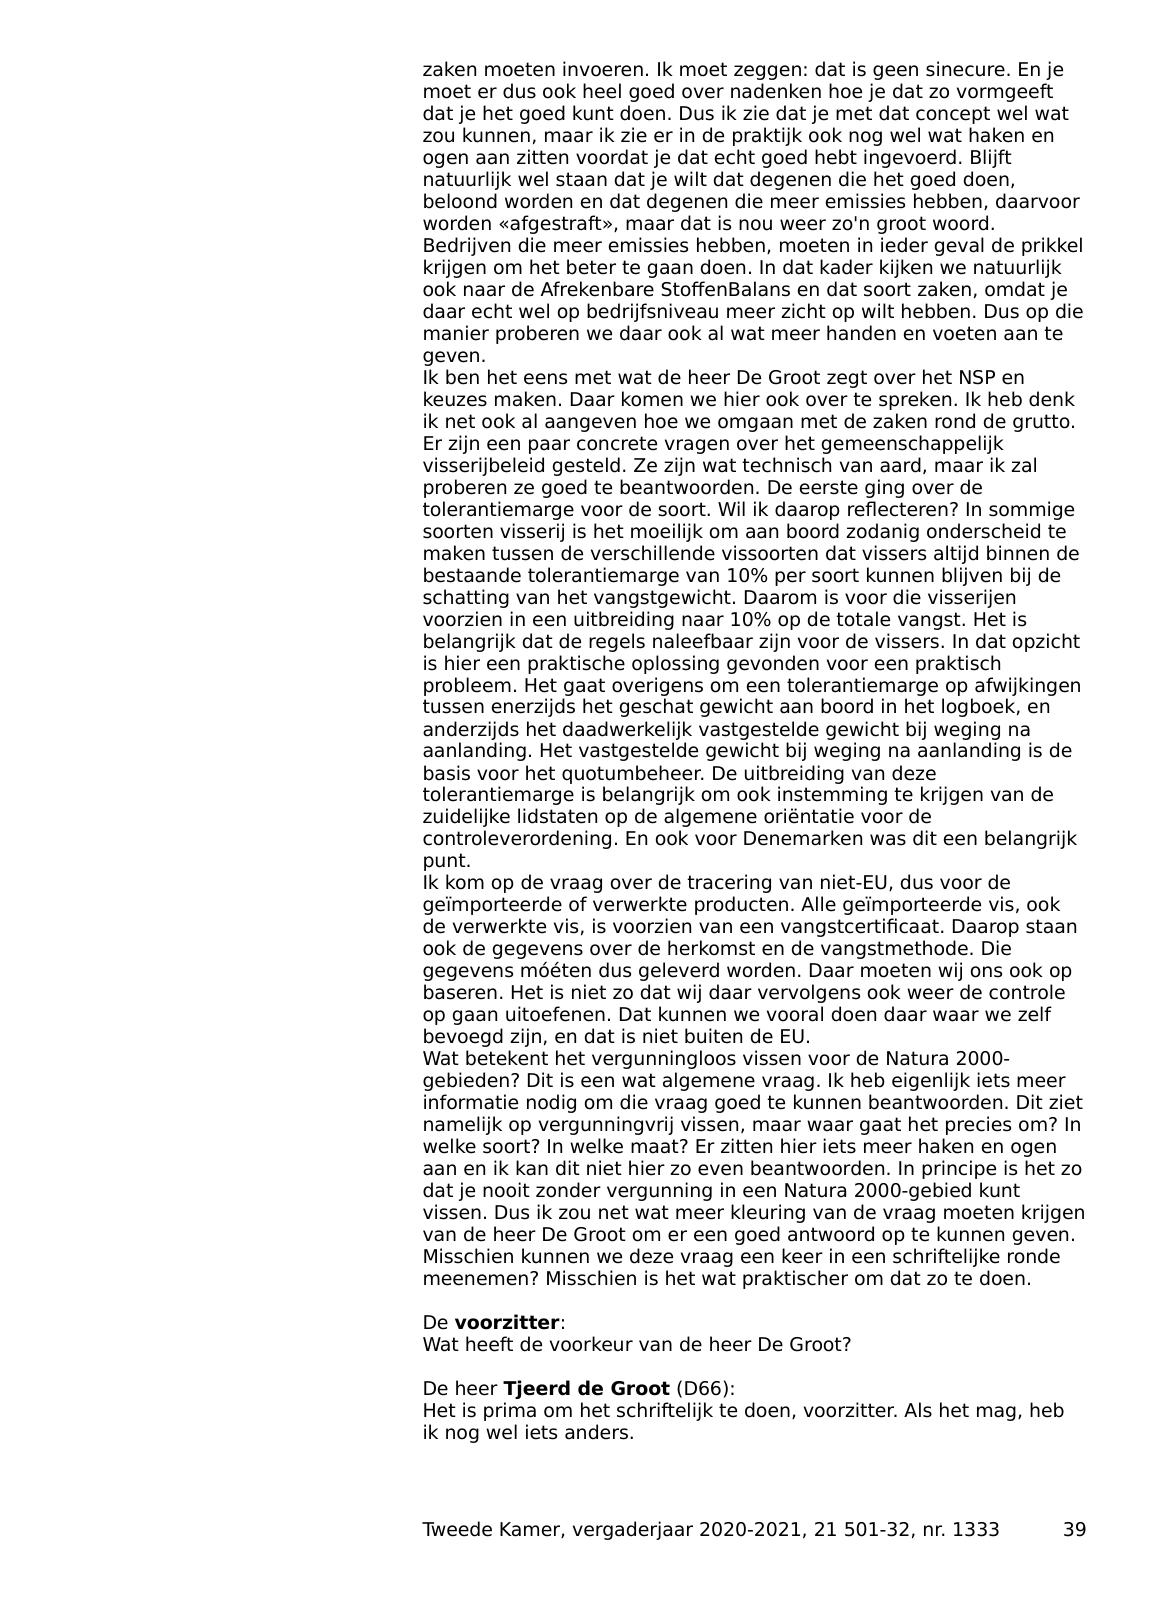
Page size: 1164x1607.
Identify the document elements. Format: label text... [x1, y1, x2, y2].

text Wat betekent het vergunningloos vissen voor de Natura 2000-gebieden? Dit is een wat algemene vraag. Ik heb eigenlijk iets meer informatie nodig om die vraag goed te kunnen beantwoorden. Dit ziet namelijk op vergunningvrij vissen, maar waar gaat het precies om? In welke soort? In welke maat? Er zitten hier iets meer haken en ogen aan en ik kan dit niet hier zo even beantwoorden. In principe is het zo dat je nooit zonder vergunning in een Natura 2000-gebied kunt vissen. Dus ik zou net wat meer kleuring van de vraag moeten krijgen van de heer De Groot om er een goed antwoord op te kunnen geven. Misschien kunnen we deze vraag een keer in een schriftelijke ronde meenemen? Misschien is het wat praktischer om dat zo te doen. [422, 1048, 1087, 1290]
text zaken moeten invoeren. Ik moet zeggen: dat is geen sinecure. En je moet er dus ook heel goed over nadenken hoe je dat zo vormgeeft dat je het goed kunt doen. Dus ik zie dat je met dat concept wel wat zou kunnen, maar ik zie er in de praktijk ook nog wel wat haken en ogen aan zitten voordat je dat echt goed hebt ingevoerd. Blijft natuurlijk wel staan dat je wilt dat degenen die het goed doen, beloond worden en dat degenen die meer emissies hebben, daarvoor worden «afgestraft», maar dat is nou weer zo'n groot woord. Bedrijven die meer emissies hebben, moeten in ieder geval de prikkel krijgen om het beter te gaan doen. In dat kader kijken we natuurlijk ook naar de Afrekenbare StoffenBalans en dat soort zaken, omdat je daar echt wel op bedrijfsniveau meer zicht op wilt hebben. Dus op die manier proberen we daar ook al wat meer handen en voeten aan te geven. [422, 59, 1087, 367]
text Er zijn een paar concrete vragen over het gemeenschappelijk visserijbeleid gesteld. Ze zijn wat technisch van aard, maar ik zal proberen ze goed te beantwoorden. De eerste ging over de tolerantiemarge voor de soort. Wil ik daarop reflecteren? In sommige soorten visserij is het moeilijk om aan boord zodanig onderscheid te maken tussen de verschillende vissoorten dat vissers altijd binnen de bestaande tolerantiemarge van 10% per soort kunnen blijven bij de schatting van het vangstgewicht. Daarom is voor die visserijen voorzien in een uitbreiding naar 10% op de totale vangst. Het is belangrijk dat de regels naleefbaar zijn voor de vissers. In dat opzicht is hier een praktische oplossing gevonden voor een praktisch probleem. Het gaat overigens om een tolerantiemarge op afwijkingen tussen enerzijds het geschat gewicht aan boord in het logboek, en anderzijds het daadwerkelijk vastgestelde gewicht bij weging na aanlanding. Het vastgestelde gewicht bij weging na aanlanding is de basis voor het quotumbeheer. De uitbreiding van deze tolerantiemarge is belangrijk om ook instemming te krijgen van de zuidelijke lidstaten op de algemene oriëntatie voor de controleverordening. En ook voor Denemarken was dit een belangrijk punt. [422, 433, 1087, 872]
text De voorzitter: [422, 1312, 1087, 1334]
text Wat heeft de voorkeur van de heer De Groot? [422, 1334, 1087, 1356]
text Het is prima om het schriftelijk te doen, voorzitter. Als het mag, heb ik nog wel iets anders. [422, 1400, 1087, 1444]
text De heer Tjeerd de Groot (D66): [422, 1378, 1087, 1400]
text Ik ben het eens met wat de heer De Groot zegt over het NSP en keuzes maken. Daar komen we hier ook over te spreken. Ik heb denk ik net ook al aangeven hoe we omgaan met de zaken rond de grutto. [422, 367, 1087, 433]
text Ik kom op de vraag over de tracering van niet-EU, dus voor de geïmporteerde of verwerkte producten. Alle geïmporteerde vis, ook de verwerkte vis, is voorzien van een vangstcertificaat. Daarop staan ook de gegevens over de herkomst en de vangstmethode. Die gegevens móéten dus geleverd worden. Daar moeten wij ons ook op baseren. Het is niet zo dat wij daar vervolgens ook weer de controle op gaan uitoefenen. Dat kunnen we vooral doen daar waar we zelf bevoegd zijn, en dat is niet buiten de EU. [422, 872, 1087, 1048]
